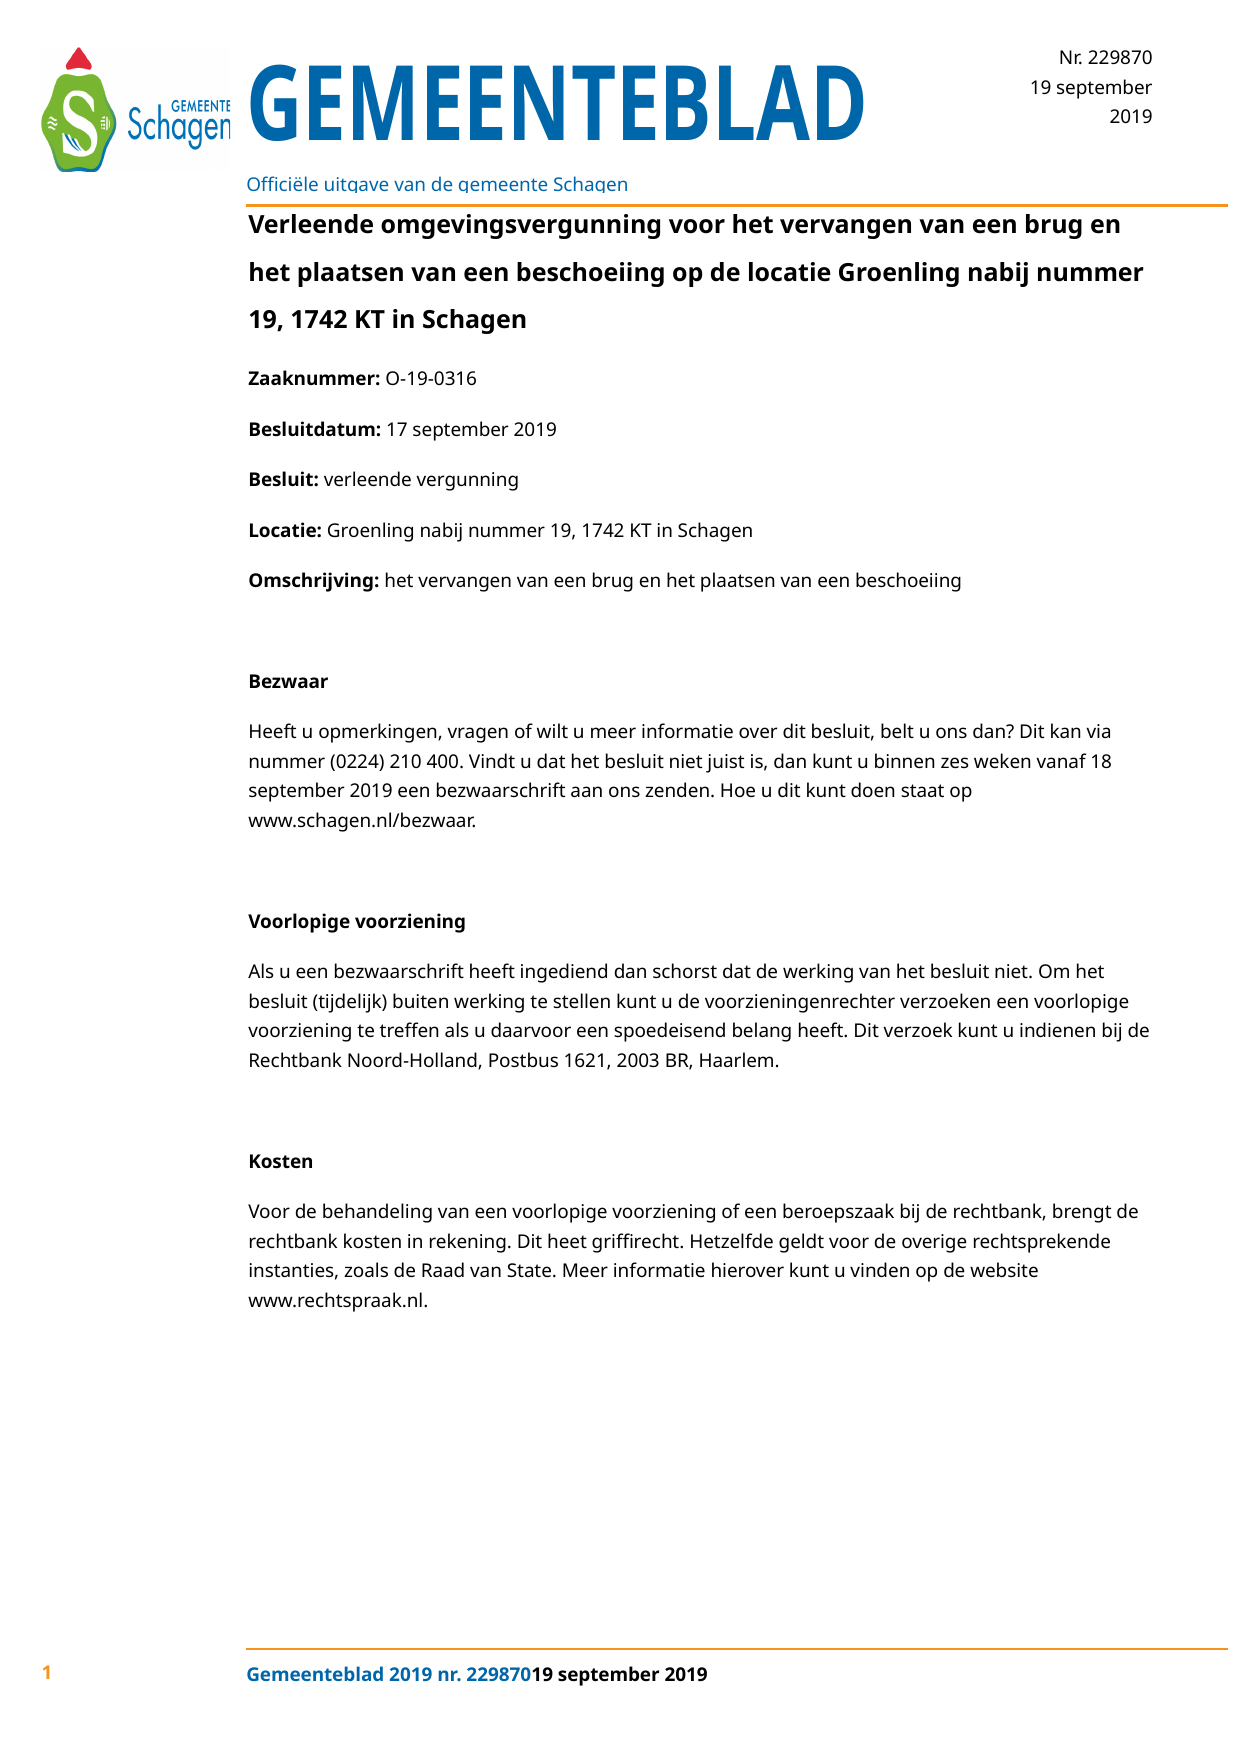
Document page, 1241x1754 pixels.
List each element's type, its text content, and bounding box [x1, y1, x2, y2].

text Locatie: Groenling nabij nummer 19, 1742 KT in Schagen [248, 517, 1152, 542]
text Verleende omgevingsvergunning voor het vervangen van een brug en het plaatsen van een beschoeiing op de locatie Groenling nabij nummer 19, 1742 KT in Schagen [248, 207, 1152, 336]
text Omschrijving: het vervangen van een brug en het plaatsen van een beschoeiing [248, 567, 1152, 593]
text Besluit: verleende vergunning [248, 466, 1152, 492]
text Zaaknummer: O-19-0316 [248, 366, 1152, 391]
picture [41, 47, 231, 172]
text Bezwaar [248, 668, 1152, 694]
text Voorlopige voorziening [248, 908, 1152, 934]
text Als u een bezwaarschrift heeft ingediend dan schorst dat de werking van het besluit niet. Om het besluit (tijdelijk) buiten werking te stellen kunt u de voorzieningenrechter verzoeken een voorlopige voorziening te treffen als u daarvoor een spoedeisend belang heeft. Dit verzoek kunt u indienen bij de Rechtbank Noord-Holland, Postbus 1621, 2003 BR, Haarlem. [248, 958, 1152, 1073]
text Kosten [248, 1148, 1152, 1174]
text Heeft u opmerkingen, vragen of wilt u meer informatie over dit besluit, belt u ons dan? Dit kan via nummer (0224) 210 400. Vindt u dat het besluit niet juist is, dan kunt u binnen zes weken vanaf 18 september 2019 een bezwaarschrift aan ons zenden. Hoe u dit kunt doen staat op www.schagen.nl/bezwaar. [248, 718, 1152, 833]
text Voor de behandeling van een voorlopige voorziening of een beroepszaak bij de rechtbank, brengt de rechtbank kosten in rekening. Dit heet griffirecht. Hetzelfde geldt voor de overige rechtsprekende instanties, zoals de Raad van State. Meer informatie hierover kunt u vinden op de website www.rechtspraak.nl. [248, 1198, 1152, 1313]
text Besluitdatum: 17 september 2019 [248, 416, 1152, 442]
